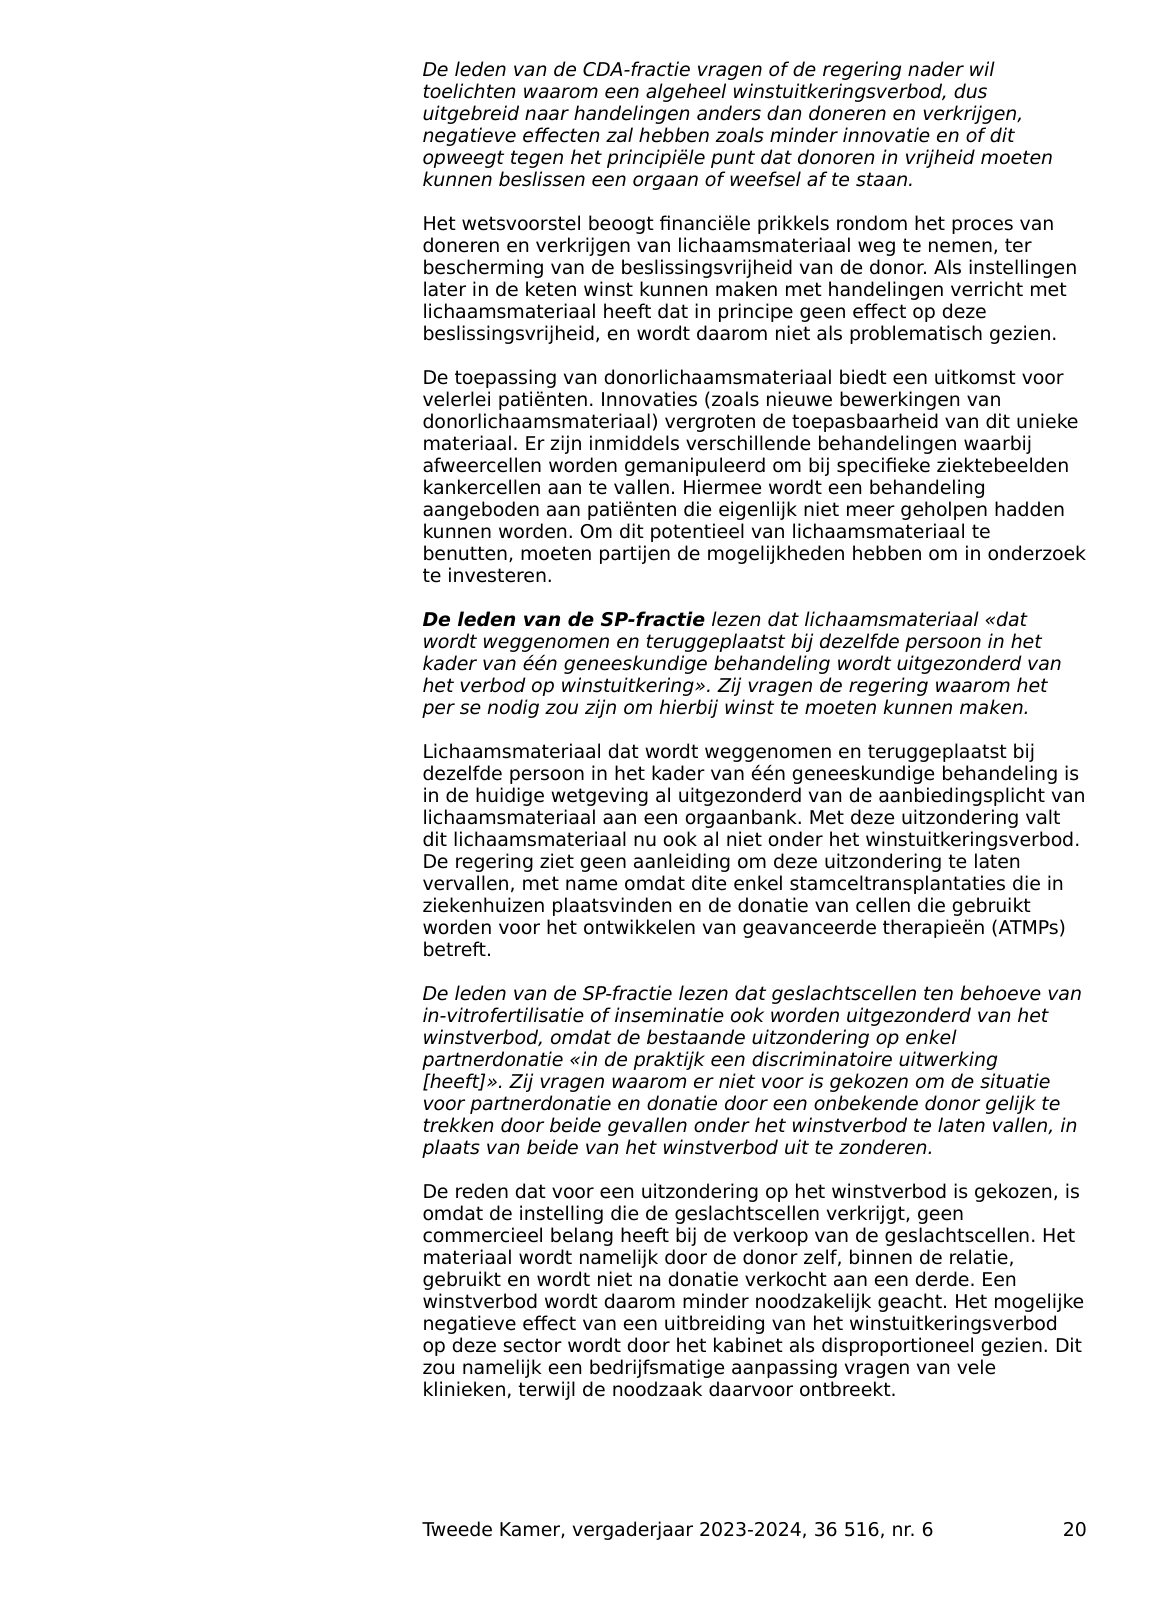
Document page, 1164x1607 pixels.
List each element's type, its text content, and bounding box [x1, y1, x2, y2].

text De leden van de CDA-fractie vragen of de regering nader wil toelichten waarom een algeheel winstuitkeringsverbod, dus uitgebreid naar handelingen anders dan doneren en verkrijgen, negatieve effecten zal hebben zoals minder innovatie en of dit opweegt tegen het principiële punt dat donoren in vrijheid moeten kunnen beslissen een orgaan of weefsel af te staan. [422, 59, 1087, 191]
text Het wetsvoorstel beoogt financiële prikkels rondom het proces van doneren en verkrijgen van lichaamsmateriaal weg te nemen, ter bescherming van de beslissingsvrijheid van de donor. Als instellingen later in de keten winst kunnen maken met handelingen verricht met lichaamsmateriaal heeft dat in principe geen effect op deze beslissingsvrijheid, en wordt daarom niet als problematisch gezien. [422, 213, 1087, 345]
text De leden van de SP-fractie lezen dat geslachtscellen ten behoeve van in-vitrofertilisatie of inseminatie ook worden uitgezonderd van het winstverbod, omdat de bestaande uitzondering op enkel partnerdonatie «in de praktijk een discriminatoire uitwerking [heeft]». Zij vragen waarom er niet voor is gekozen om de situatie voor partnerdonatie en donatie door een onbekende donor gelijk te trekken door beide gevallen onder het winstverbod te laten vallen, in plaats van beide van het winstverbod uit te zonderen. [422, 983, 1087, 1159]
text De leden van de SP-fractie lezen dat lichaamsmateriaal «dat wordt weggenomen en teruggeplaatst bij dezelfde persoon in het kader van één geneeskundige behandeling wordt uitgezonderd van het verbod op winstuitkering». Zij vragen de regering waarom het per se nodig zou zijn om hierbij winst te moeten kunnen maken. [422, 609, 1087, 719]
text De toepassing van donorlichaamsmateriaal biedt een uitkomst voor velerlei patiënten. Innovaties (zoals nieuwe bewerkingen van donorlichaamsmateriaal) vergroten de toepasbaarheid van dit unieke materiaal. Er zijn inmiddels verschillende behandelingen waarbij afweercellen worden gemanipuleerd om bij specifieke ziektebeelden kankercellen aan te vallen. Hiermee wordt een behandeling aangeboden aan patiënten die eigenlijk niet meer geholpen hadden kunnen worden. Om dit potentieel van lichaamsmateriaal te benutten, moeten partijen de mogelijkheden hebben om in onderzoek te investeren. [422, 367, 1087, 587]
text Lichaamsmateriaal dat wordt weggenomen en teruggeplaatst bij dezelfde persoon in het kader van één geneeskundige behandeling is in de huidige wetgeving al uitgezonderd van de aanbiedingsplicht van lichaamsmateriaal aan een orgaanbank. Met deze uitzondering valt dit lichaamsmateriaal nu ook al niet onder het winstuitkeringsverbod. De regering ziet geen aanleiding om deze uitzondering te laten vervallen, met name omdat dite enkel stamceltransplantaties die in ziekenhuizen plaatsvinden en de donatie van cellen die gebruikt worden voor het ontwikkelen van geavanceerde therapieën (ATMPs) betreft. [422, 741, 1087, 961]
text De reden dat voor een uitzondering op het winstverbod is gekozen, is omdat de instelling die de geslachtscellen verkrijgt, geen commercieel belang heeft bij de verkoop van de geslachtscellen. Het materiaal wordt namelijk door de donor zelf, binnen de relatie, gebruikt en wordt niet na donatie verkocht aan een derde. Een winstverbod wordt daarom minder noodzakelijk geacht. Het mogelijke negatieve effect van een uitbreiding van het winstuitkeringsverbod op deze sector wordt door het kabinet als disproportioneel gezien. Dit zou namelijk een bedrijfsmatige aanpassing vragen van vele klinieken, terwijl de noodzaak daarvoor ontbreekt. [422, 1181, 1087, 1401]
